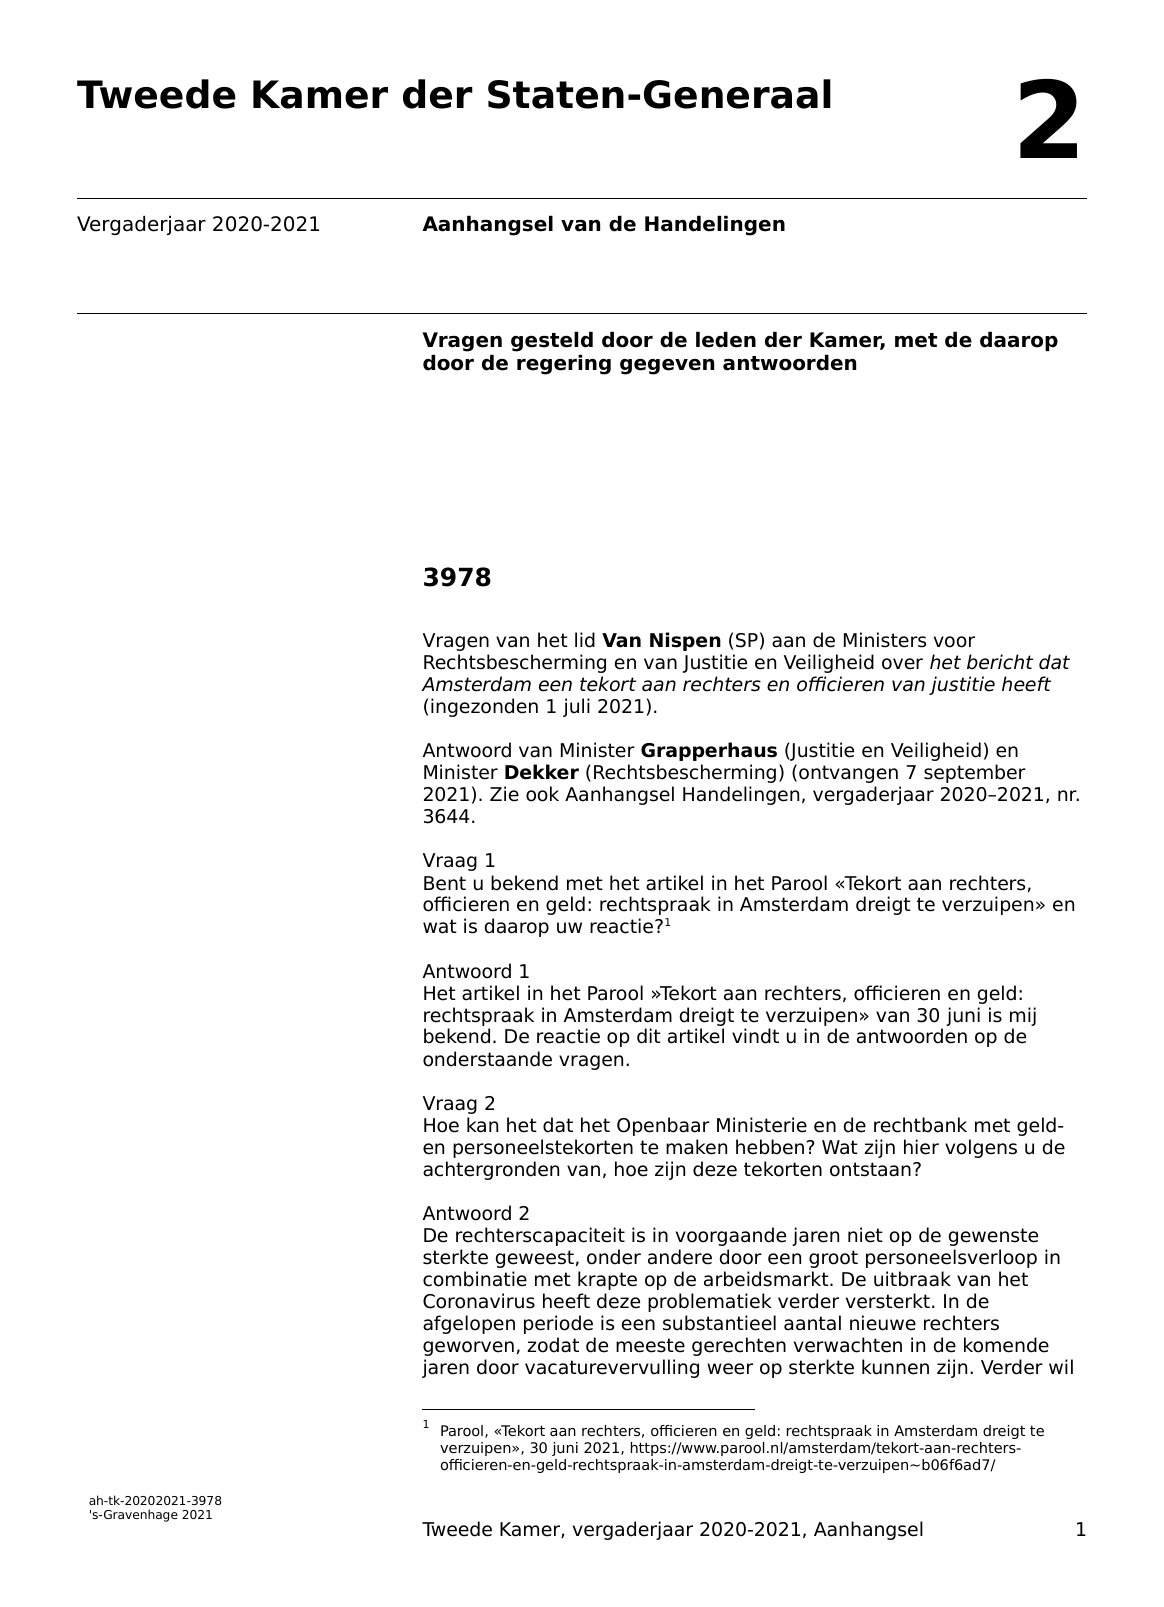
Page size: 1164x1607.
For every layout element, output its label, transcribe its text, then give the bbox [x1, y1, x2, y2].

text Vraag 1 [422, 850, 1087, 872]
table_cell Vragen gesteld door de leden der Kamer, met de daarop door de regering gegeven antwoorden [422, 314, 1087, 375]
table_header 2 [886, 59, 1087, 198]
text ah-tk-20202021-3978 [88, 1494, 323, 1508]
table_header Tweede Kamer der Staten-Generaal [77, 59, 886, 198]
text Bent u bekend met het artikel in het Parool «Tekort aan rechters, officieren en geld: rechtspraak in Amsterdam dreigt te verzuipen» en wat is daarop uw reactie? [422, 872, 1087, 938]
text Antwoord 2 [422, 1203, 1087, 1225]
table_cell Vergaderjaar 2020-2021 [77, 199, 422, 313]
text 3978 [422, 563, 1087, 592]
text 's-Gravenhage 2021 [88, 1508, 323, 1522]
text Vraag 2 [422, 1093, 1087, 1114]
table_cell Aanhangsel van de Handelingen [422, 199, 1087, 313]
table_cell [77, 314, 422, 375]
text Het artikel in het Parool »Tekort aan rechters, officieren en geld: rechtspraak in Amsterdam dreigt te verzuipen» van 30 juni is mij bekend. De reactie op dit artikel vindt u in de antwoorden op de onderstaande vragen. [422, 982, 1087, 1070]
text Antwoord van Minister Grapperhaus (Justitie en Veiligheid) en Minister Dekker (Rechtsbescherming) (ontvangen 7 september 2021). Zie ook Aanhangsel Handelingen, vergaderjaar 2020–2021, nr. 3644. [422, 740, 1087, 828]
text Vragen van het lid Van Nispen (SP) aan de Ministers voor Rechtsbescherming en van Justitie en Veiligheid over het bericht dat Amsterdam een tekort aan rechters en officieren van justitie heeft (ingezonden 1 juli 2021). [422, 630, 1087, 718]
text Parool, «Tekort aan rechters, officieren en geld: rechtspraak in Amsterdam dreigt te verzuipen», 30 juni 2021, https://www.parool.nl/amsterdam/tekort-aan-rechters-officieren-en-geld-rechtspraak-in-amsterdam-dreigt-te-verzuipen~b06f6ad7/ [422, 1418, 1087, 1474]
text Hoe kan het dat het Openbaar Ministerie en de rechtbank met geld- en personeelstekorten te maken hebben? Wat zijn hier volgens u de achtergronden van, hoe zijn deze tekorten ontstaan? [422, 1114, 1087, 1181]
text De rechterscapaciteit is in voorgaande jaren niet op de gewenste sterkte geweest, onder andere door een groot personeelsverloop in combinatie met krapte op de arbeidsmarkt. De uitbraak van het Coronavirus heeft deze problematiek verder versterkt. In de afgelopen periode is een substantieel aantal nieuwe rechters geworven, zodat de meeste gerechten verwachten in de komende jaren door vacaturevervulling weer op sterkte kunnen zijn. Verder wil [422, 1225, 1087, 1378]
text Antwoord 1 [422, 961, 1087, 982]
